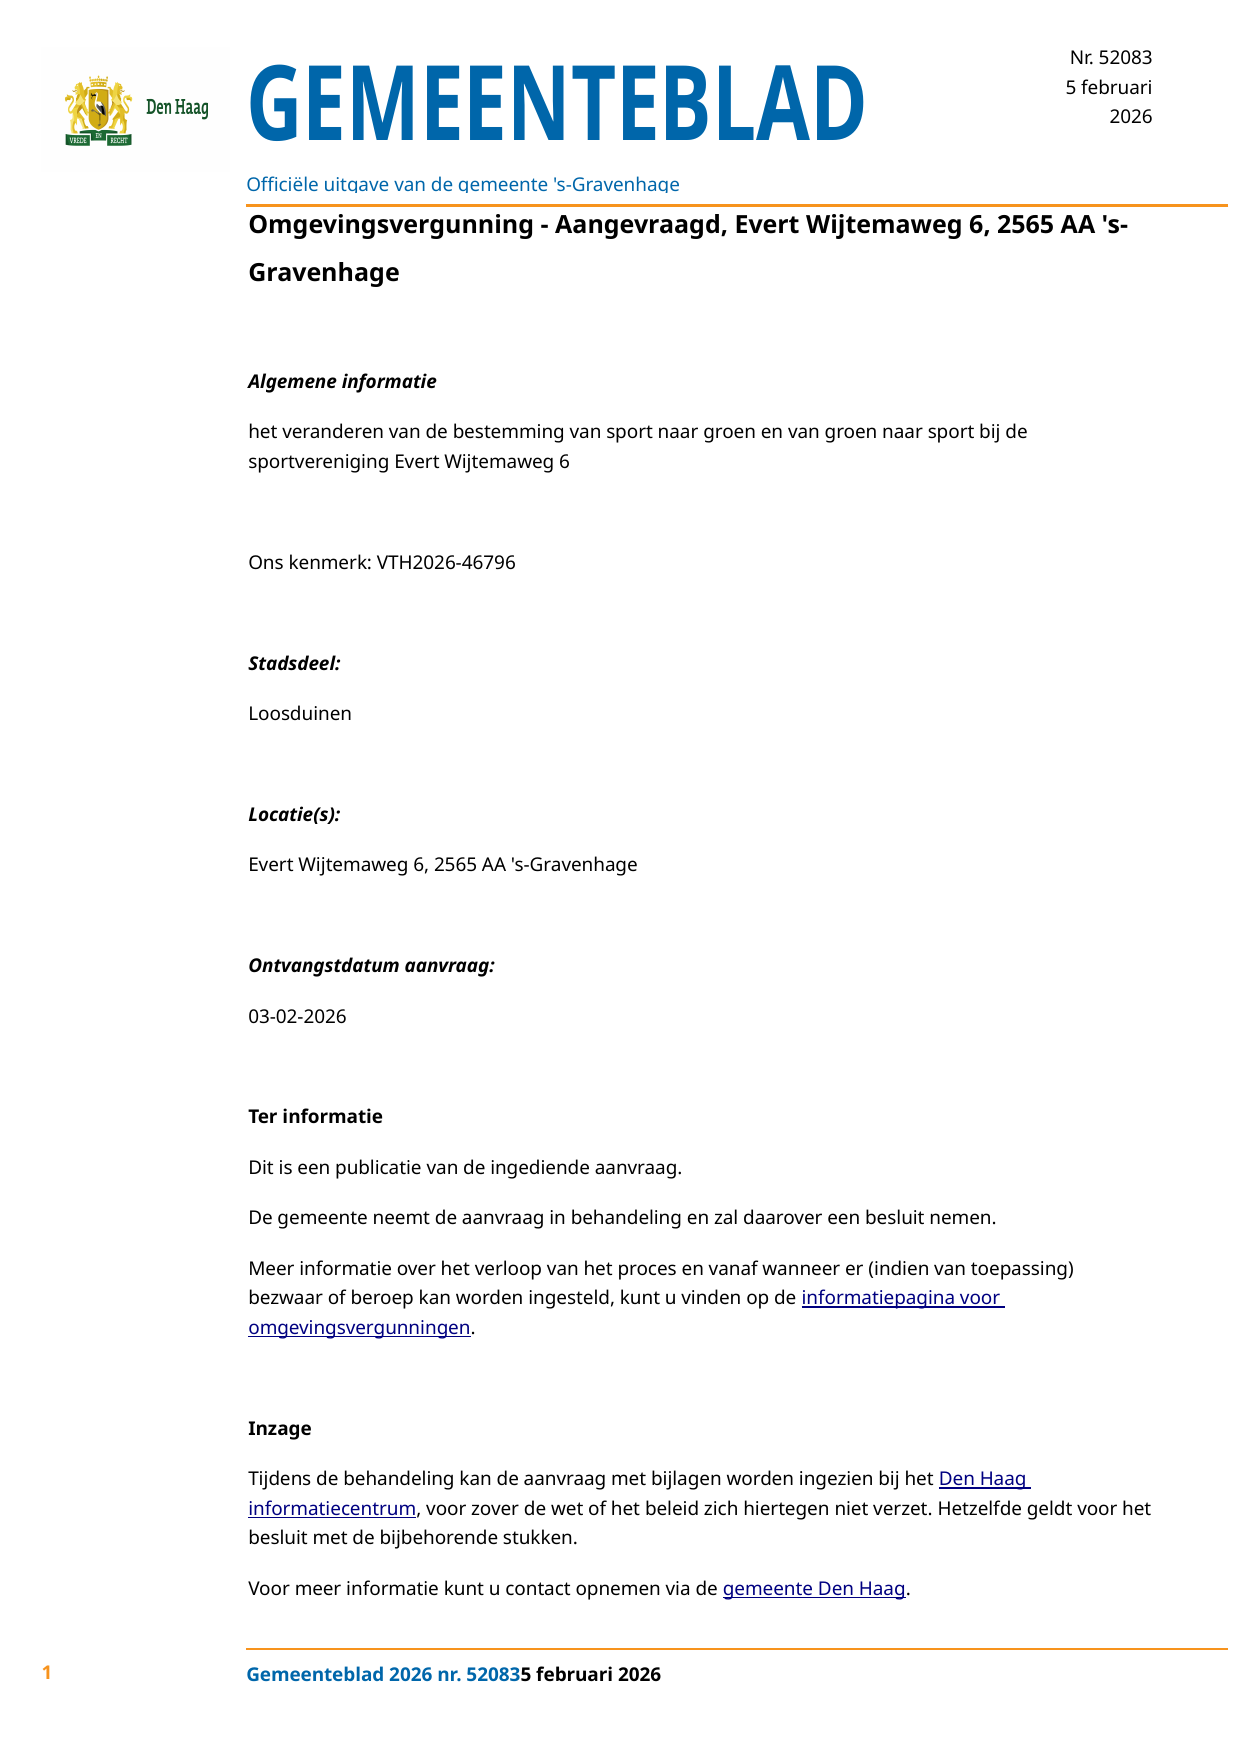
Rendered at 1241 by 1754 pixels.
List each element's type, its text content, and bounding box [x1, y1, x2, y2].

picture [41, 47, 231, 172]
text Locatie(s): [248, 801, 1152, 827]
text Voor meer informatie kunt u contact opnemen via de gemeente Den Haag. [248, 1575, 1152, 1601]
text Omgevingsvergunning - Aangevraagd, Evert Wijtemaweg 6, 2565 AA 's-Gravenhage [248, 207, 1152, 288]
text Tijdens de behandeling kan de aanvraag met bijlagen worden ingezien bij het Den Haag informatiecentrum, voor zover de wet of het beleid zich hiertegen niet verzet. Hetzelfde geldt voor het besluit met de bijbehorende stukken. [248, 1465, 1152, 1550]
text Evert Wijtemaweg 6, 2565 AA 's-Gravenhage [248, 852, 1152, 877]
text Meer informatie over het verloop van het proces en vanaf wanneer er (indien van toepassing) bezwaar of beroep kan worden ingesteld, kunt u vinden op de informatiepagina voor omgevingsvergunningen. [248, 1255, 1152, 1340]
text 03-02-2026 [248, 1003, 1152, 1029]
text Loosduinen [248, 700, 1152, 726]
text Dit is een publicatie van de ingediende aanvraag. [248, 1154, 1152, 1180]
text Ontvangstdatum aanvraag: [248, 952, 1152, 978]
text Algemene informatie [248, 368, 1152, 394]
text De gemeente neemt de aanvraag in behandeling en zal daarover een besluit nemen. [248, 1204, 1152, 1230]
text Inzage [248, 1415, 1152, 1441]
text Ons kenmerk: VTH2026-46796 [248, 549, 1152, 575]
text het veranderen van de bestemming van sport naar groen en van groen naar sport bij de sportvereniging Evert Wijtemaweg 6 [248, 419, 1152, 474]
text Ter informatie [248, 1104, 1152, 1129]
text Stadsdeel: [248, 650, 1152, 676]
